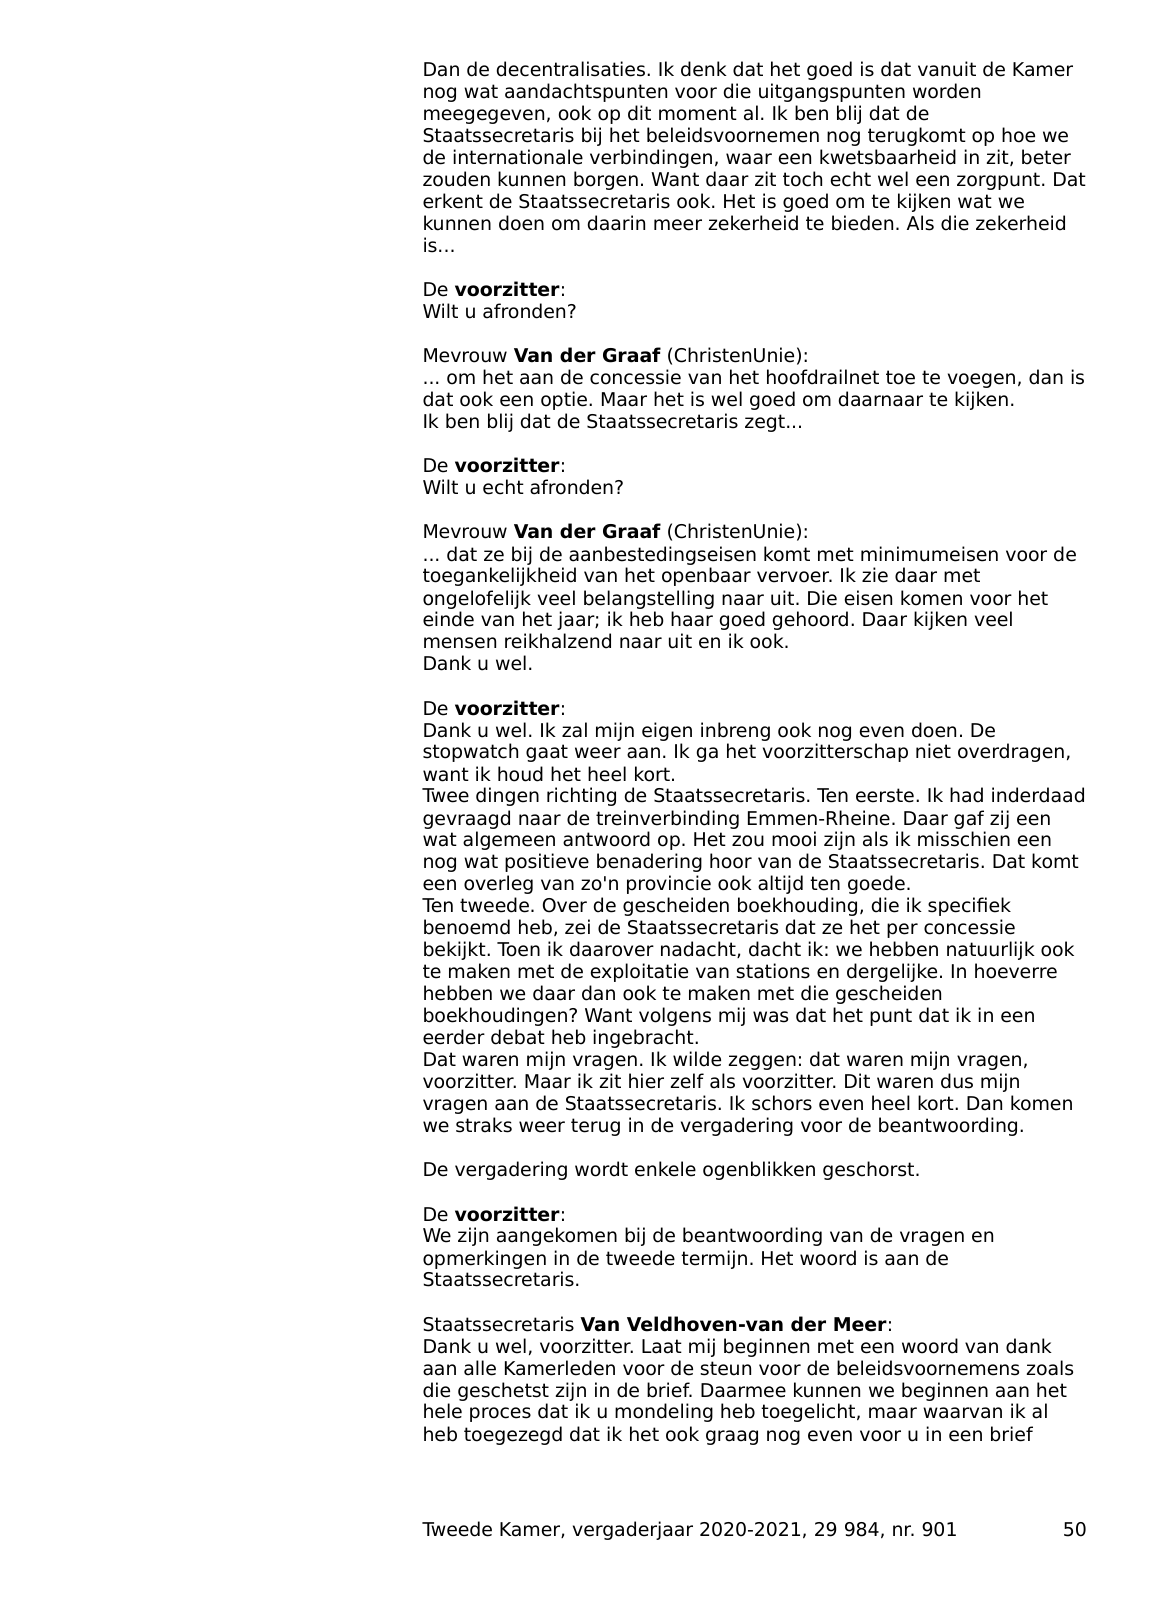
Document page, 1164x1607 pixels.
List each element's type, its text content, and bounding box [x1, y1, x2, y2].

text Ten tweede. Over de gescheiden boekhouding, die ik specifiek benoemd heb, zei de Staatssecretaris dat ze het per concessie bekijkt. Toen ik daarover nadacht, dacht ik: we hebben natuurlijk ook te maken met de exploitatie van stations en dergelijke. In hoeverre hebben we daar dan ook te maken met die gescheiden boekhoudingen? Want volgens mij was dat het punt dat ik in een eerder debat heb ingebracht. [422, 895, 1087, 1049]
text De vergadering wordt enkele ogenblikken geschorst. [422, 1159, 1087, 1181]
text Dank u wel, voorzitter. Laat mij beginnen met een woord van dank aan alle Kamerleden voor de steun voor de beleidsvoornemens zoals die geschetst zijn in de brief. Daarmee kunnen we beginnen aan het hele proces dat ik u mondeling heb toegelicht, maar waarvan ik al heb toegezegd dat ik het ook graag nog even voor u in een brief [422, 1336, 1087, 1445]
text Dat waren mijn vragen. Ik wilde zeggen: dat waren mijn vragen, voorzitter. Maar ik zit hier zelf als voorzitter. Dit waren dus mijn vragen aan de Staatssecretaris. Ik schors even heel kort. Dan komen we straks weer terug in de vergadering voor de beantwoording. [422, 1049, 1087, 1137]
text De voorzitter: [422, 1203, 1087, 1225]
text ... om het aan de concessie van het hoofdrailnet toe te voegen, dan is dat ook een optie. Maar het is wel goed om daarnaar te kijken. [422, 367, 1087, 411]
text Dank u wel. [422, 653, 1087, 675]
text Wilt u echt afronden? [422, 477, 1087, 499]
text Twee dingen richting de Staatssecretaris. Ten eerste. Ik had inderdaad gevraagd naar de treinverbinding Emmen-Rheine. Daar gaf zij een wat algemeen antwoord op. Het zou mooi zijn als ik misschien een nog wat positieve benadering hoor van de Staatssecretaris. Dat komt een overleg van zo'n provincie ook altijd ten goede. [422, 785, 1087, 895]
text Staatssecretaris Van Veldhoven-van der Meer: [422, 1313, 1087, 1336]
text We zijn aangekomen bij de beantwoording van de vragen en opmerkingen in de tweede termijn. Het woord is aan de Staatssecretaris. [422, 1225, 1087, 1291]
text De voorzitter: [422, 697, 1087, 719]
text Mevrouw Van der Graaf (ChristenUnie): [422, 345, 1087, 367]
text Dan de decentralisaties. Ik denk dat het goed is dat vanuit de Kamer nog wat aandachtspunten voor die uitgangspunten worden meegegeven, ook op dit moment al. Ik ben blij dat de Staatssecretaris bij het beleidsvoornemen nog terugkomt op hoe we de internationale verbindingen, waar een kwetsbaarheid in zit, beter zouden kunnen borgen. Want daar zit toch echt wel een zorgpunt. Dat erkent de Staatssecretaris ook. Het is goed om te kijken wat we kunnen doen om daarin meer zekerheid te bieden. Als die zekerheid is... [422, 59, 1087, 257]
text De voorzitter: [422, 279, 1087, 301]
text Dank u wel. Ik zal mijn eigen inbreng ook nog even doen. De stopwatch gaat weer aan. Ik ga het voorzitterschap niet overdragen, want ik houd het heel kort. [422, 719, 1087, 785]
text Ik ben blij dat de Staatssecretaris zegt... [422, 411, 1087, 433]
text Mevrouw Van der Graaf (ChristenUnie): [422, 521, 1087, 543]
text Wilt u afronden? [422, 301, 1087, 323]
text ... dat ze bij de aanbestedingseisen komt met minimumeisen voor de toegankelijkheid van het openbaar vervoer. Ik zie daar met ongelofelijk veel belangstelling naar uit. Die eisen komen voor het einde van het jaar; ik heb haar goed gehoord. Daar kijken veel mensen reikhalzend naar uit en ik ook. [422, 543, 1087, 653]
text De voorzitter: [422, 455, 1087, 477]
